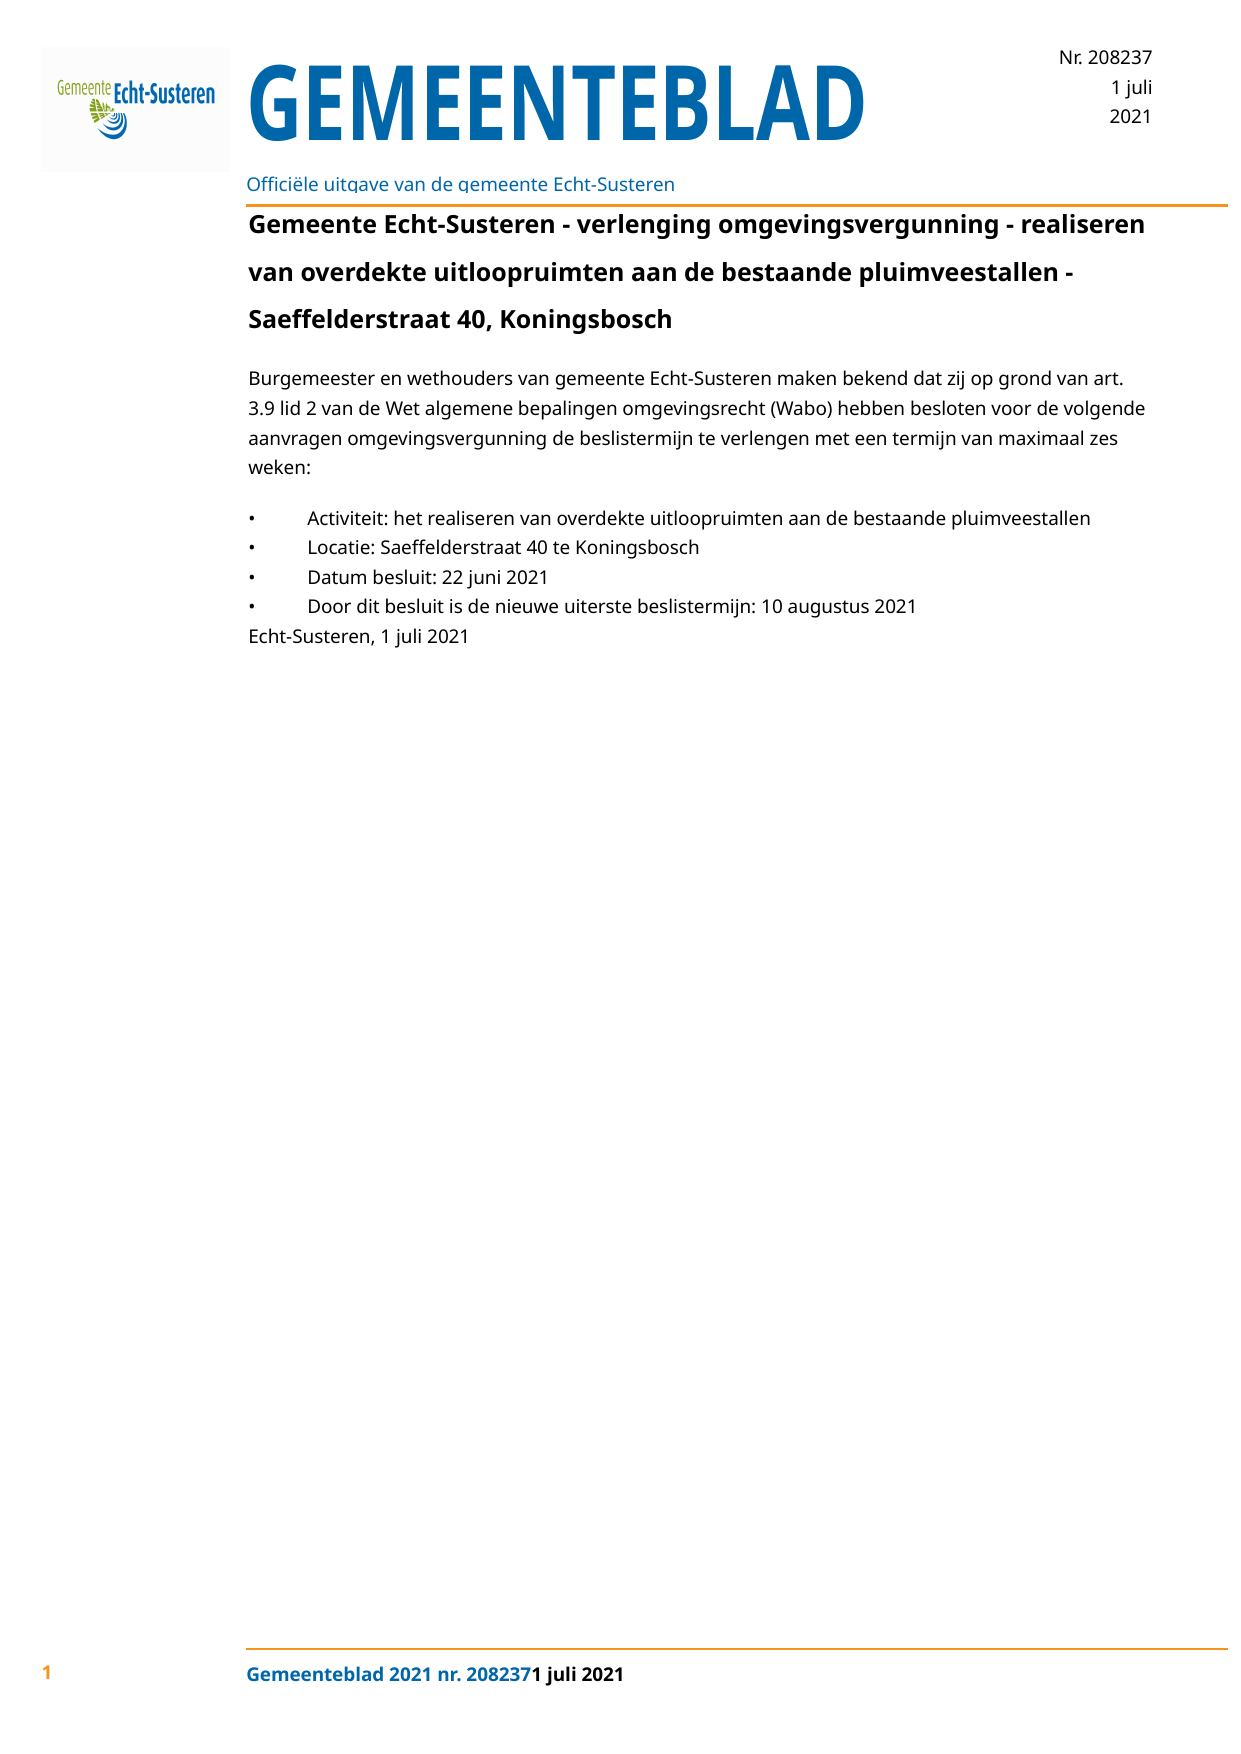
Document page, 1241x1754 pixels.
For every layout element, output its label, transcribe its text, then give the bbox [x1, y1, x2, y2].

list Door dit besluit is de nieuwe uiterste beslistermijn: 10 augustus 2021 [248, 593, 1152, 619]
list Datum besluit: 22 juni 2021 [248, 564, 1152, 589]
list Activiteit: het realiseren van overdekte uitloopruimten aan de bestaande pluimveestallen [248, 505, 1152, 530]
text Echt-Susteren, 1 juli 2021 [248, 623, 1152, 649]
text Burgemeester en wethouders van gemeente Echt-Susteren maken bekend dat zij op grond van art. 3.9 lid 2 van de Wet algemene bepalingen omgevingsrecht (Wabo) hebben besloten voor de volgende aanvragen omgevingsvergunning de beslistermijn te verlengen met een termijn van maximaal zes weken: [248, 366, 1152, 480]
list Locatie: Saeffelderstraat 40 te Koningsbosch [248, 534, 1152, 560]
text Gemeente Echt-Susteren - verlenging omgevingsvergunning - realiseren van overdekte uitloopruimten aan de bestaande pluimveestallen - Saeffelderstraat 40, Koningsbosch [248, 207, 1152, 336]
picture [41, 47, 231, 172]
